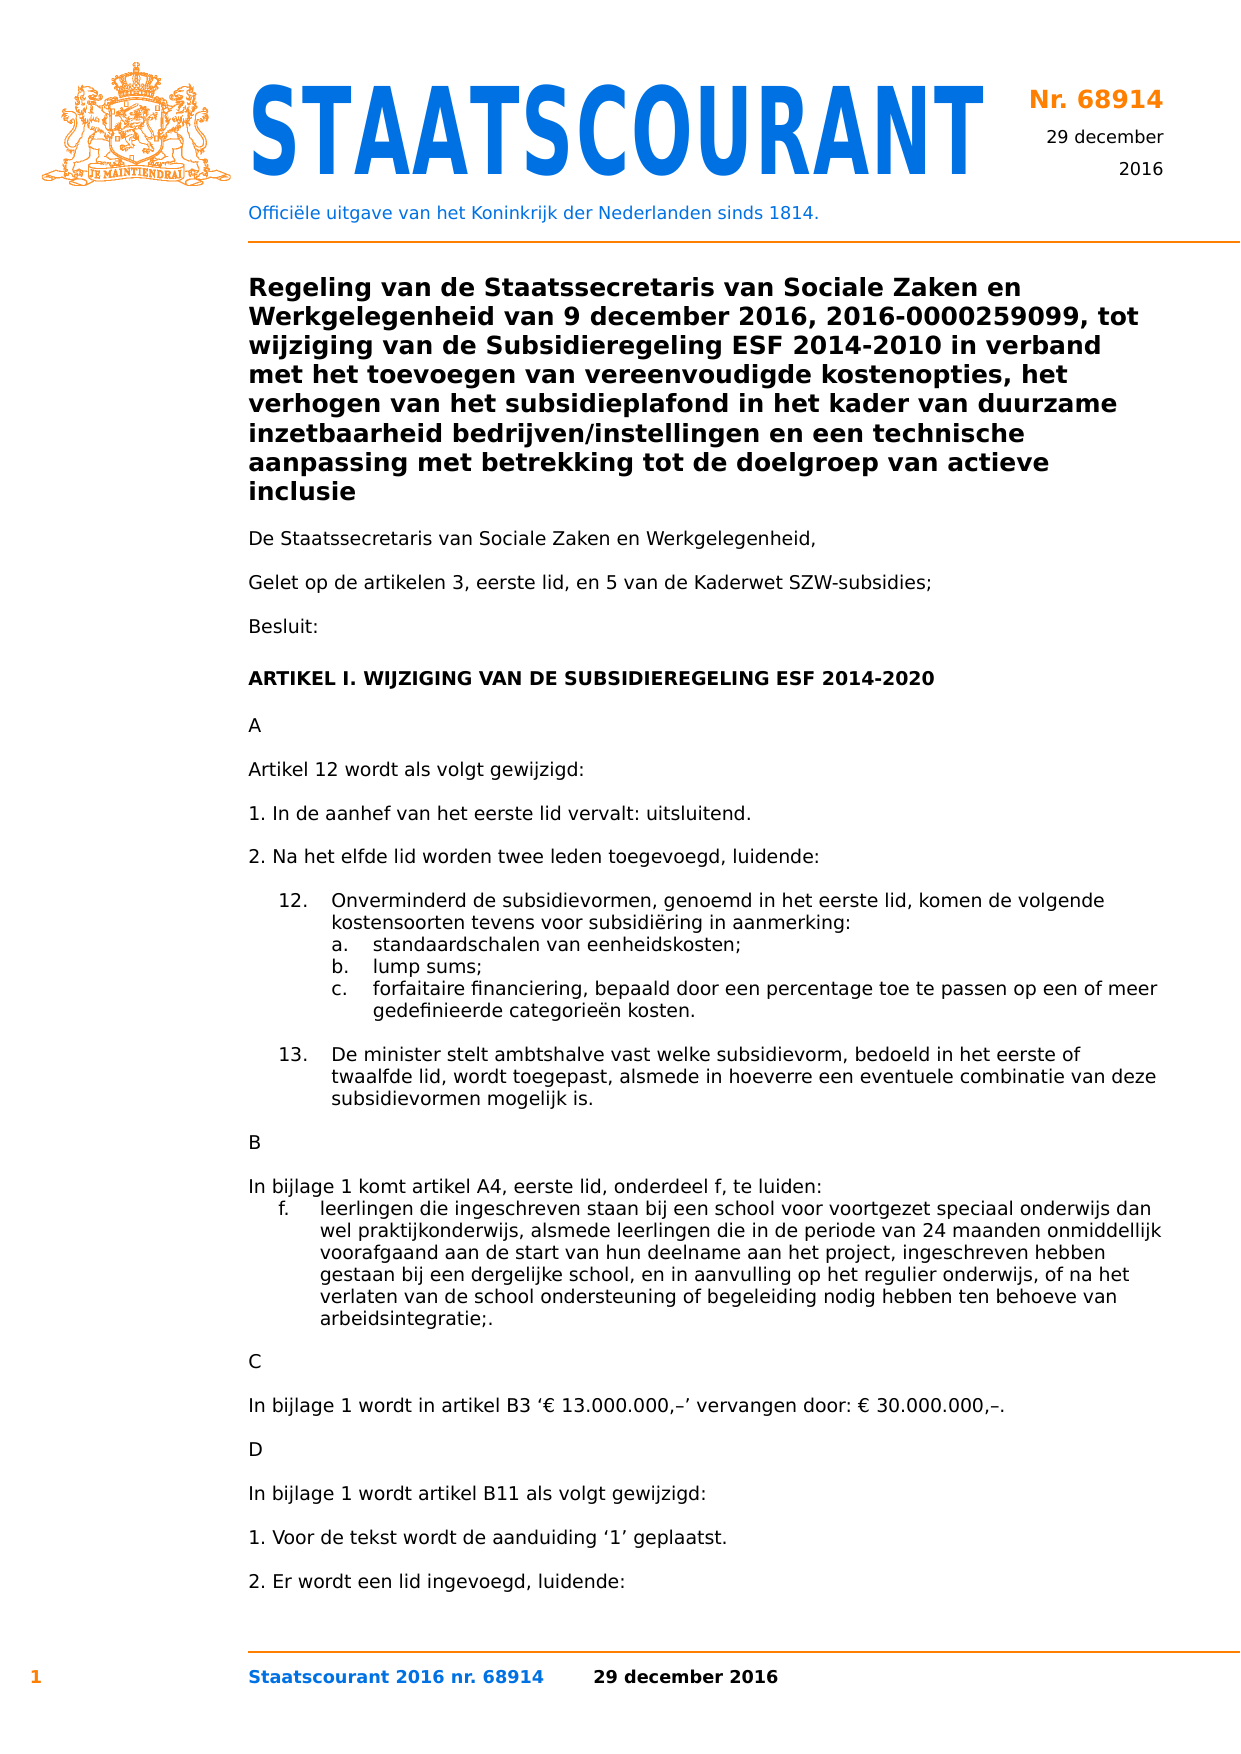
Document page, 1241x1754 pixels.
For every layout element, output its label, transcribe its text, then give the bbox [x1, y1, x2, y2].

text 2. Na het elfde lid worden twee leden toegevoegd, luidende: [248, 846, 1163, 868]
text 12. Onverminderd de subsidievormen, genoemd in het eerste lid, komen de volgende kostensoorten tevens voor subsidiëring in aanmerking: [278, 890, 1163, 934]
text 1. In de aanhef van het eerste lid vervalt: uitsluitend. [248, 803, 1163, 824]
text C [248, 1351, 1163, 1373]
subtitle ARTIKEL I. WIJZIGING VAN DE SUBSIDIEREGELING ESF 2014-2020 [248, 668, 1163, 690]
text Besluit: [248, 616, 1163, 638]
text De Staatssecretaris van Sociale Zaken en Werkgelegenheid, [248, 528, 1163, 550]
text In bijlage 1 wordt in artikel B3 ‘€ 13.000.000,–’ vervangen door: € 30.000.000,–. [248, 1395, 1163, 1417]
text Gelet op de artikelen 3, eerste lid, en 5 van de Kaderwet SZW-subsidies; [248, 572, 1163, 594]
text A [248, 715, 1163, 737]
text c. forfaitaire financiering, bepaald door een percentage toe te passen op een of meer gedefinieerde categorieën kosten. [331, 978, 1163, 1022]
text a. standaardschalen van eenheidskosten; [331, 934, 1163, 956]
text f. leerlingen die ingeschreven staan bij een school voor voortgezet speciaal onderwijs dan wel praktijkonderwijs, alsmede leerlingen die in de periode van 24 maanden onmiddellijk voorafgaand aan de start van hun deelname aan het project, ingeschreven hebben gestaan bij een dergelijke school, en in aanvulling op het regulier onderwijs, of na het verlaten van de school ondersteuning of begeleiding nodig hebben ten behoeve van arbeidsintegratie;. [278, 1198, 1163, 1329]
text In bijlage 1 wordt artikel B11 als volgt gewijzigd: [248, 1483, 1163, 1505]
text 1. Voor de tekst wordt de aanduiding ‘1’ geplaatst. [248, 1527, 1163, 1549]
text 13. De minister stelt ambtshalve vast welke subsidievorm, bedoeld in het eerste of twaalfde lid, wordt toegepast, alsmede in hoeverre een eventuele combinatie van deze subsidievormen mogelijk is. [278, 1044, 1163, 1110]
table_cell Officiële uitgave van het Koninkrijk der Nederlanden sinds 1814. [248, 203, 1240, 241]
table_header Nr. 68914 [998, 62, 1240, 121]
picture [41, 62, 231, 186]
text b. lump sums; [331, 956, 1163, 978]
table_header STAATSCOURANT [248, 62, 998, 203]
table_cell 29 december [998, 121, 1240, 153]
text In bijlage 1 komt artikel A4, eerste lid, onderdeel f, te luiden: [248, 1176, 1163, 1198]
text D [248, 1439, 1163, 1461]
text B [248, 1132, 1163, 1154]
text 2. Er wordt een lid ingevoegd, luidende: [248, 1571, 1163, 1593]
subtitle Regeling van de Staatssecretaris van Sociale Zaken en Werkgelegenheid van 9 december 2016, 2016-0000259099, tot wijziging van de Subsidieregeling ESF 2014-2010 in verband met het toevoegen van vereenvoudigde kostenopties, het verhogen van het subsidieplafond in het kader van duurzame inzetbaarheid bedrijven/instellingen en een technische aanpassing met betrekking tot de doelgroep van actieve inclusie [248, 273, 1163, 506]
table_header [25, 62, 248, 241]
table_cell 2016 [998, 153, 1240, 203]
text Artikel 12 wordt als volgt gewijzigd: [248, 759, 1163, 781]
